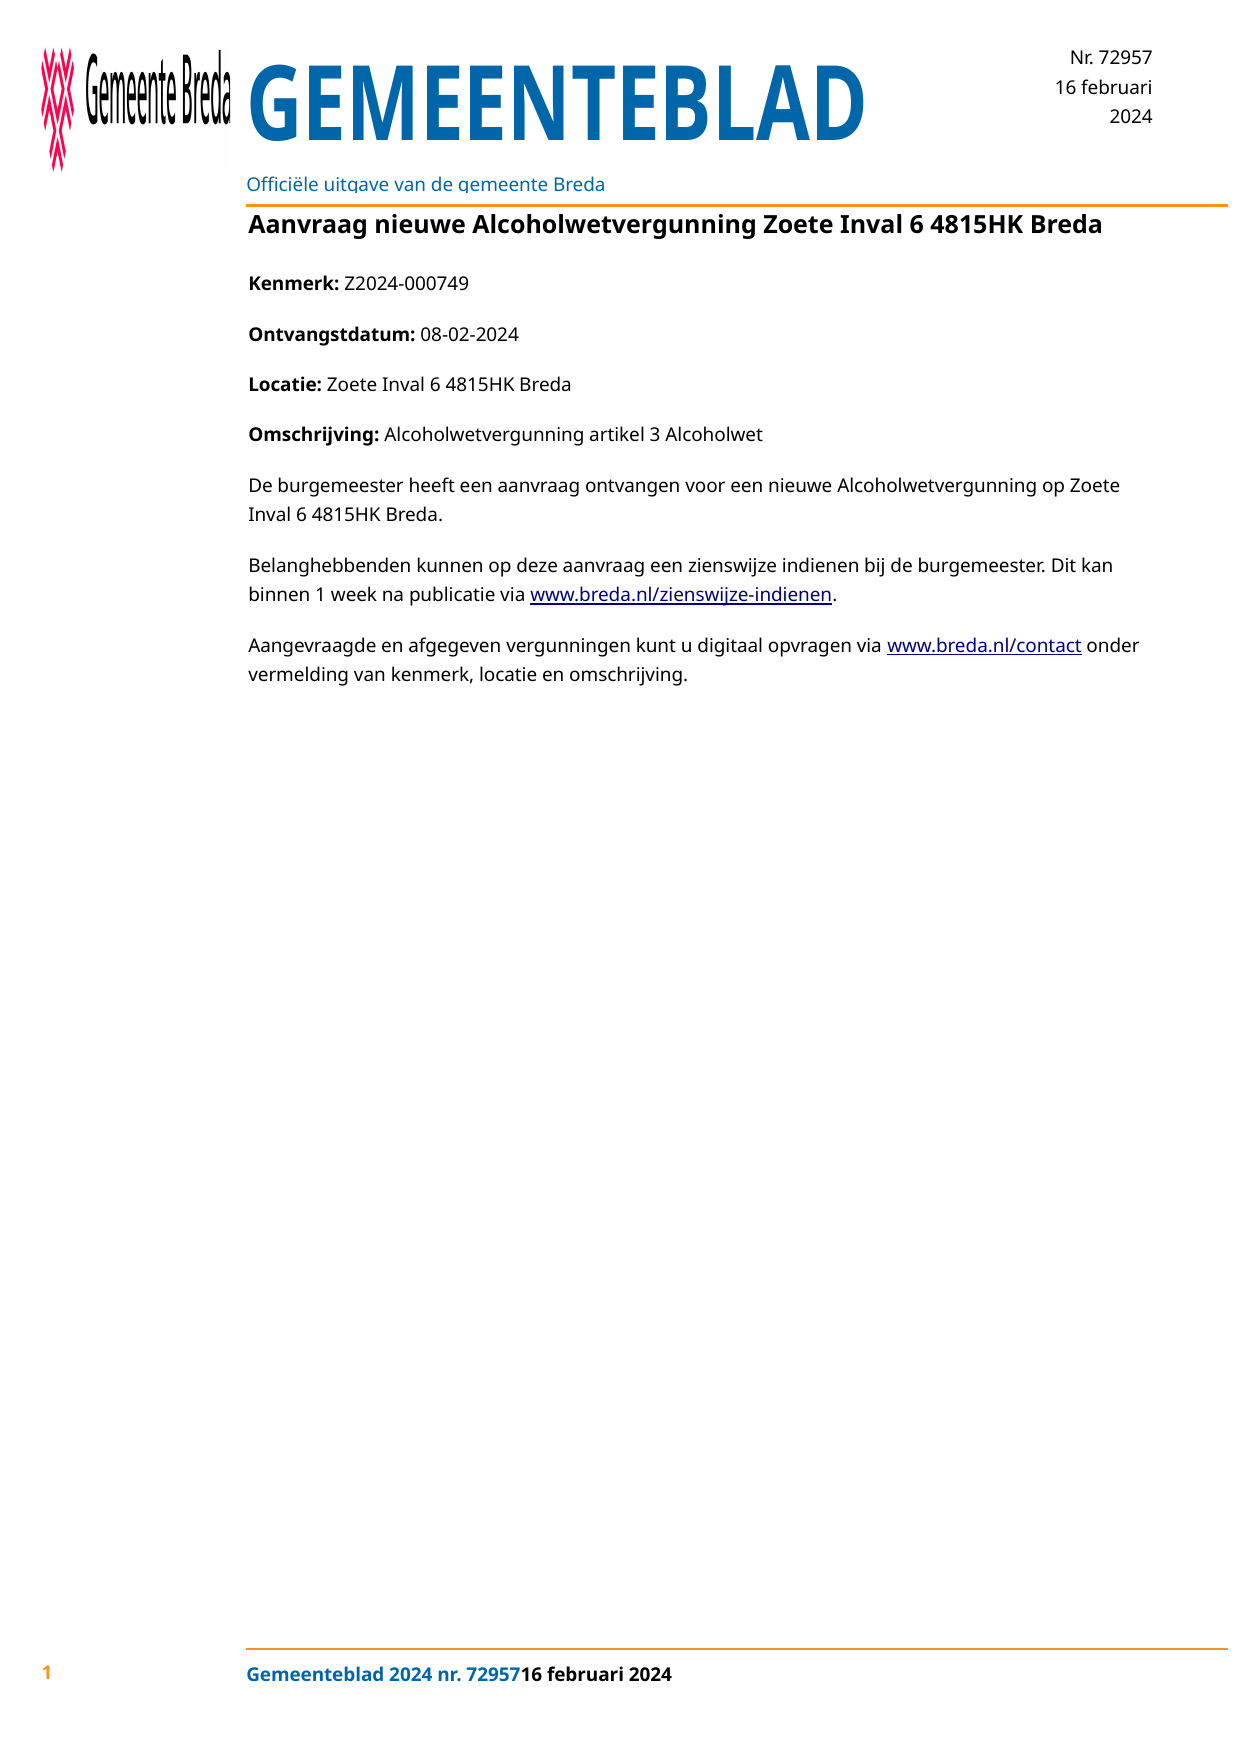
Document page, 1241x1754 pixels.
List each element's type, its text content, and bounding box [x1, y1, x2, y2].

text Aanvraag nieuwe Alcoholwetvergunning Zoete Inval 6 4815HK Breda [248, 207, 1152, 241]
text De burgemeester heeft een aanvraag ontvangen voor een nieuwe Alcoholwetvergunning op Zoete Inval 6 4815HK Breda. [248, 472, 1152, 527]
picture [41, 47, 231, 172]
text Ontvangstdatum: 08-02-2024 [248, 321, 1152, 346]
text Omschrijving: Alcoholwetvergunning artikel 3 Alcoholwet [248, 422, 1152, 447]
text Locatie: Zoete Inval 6 4815HK Breda [248, 371, 1152, 397]
text Belanghebbenden kunnen op deze aanvraag een zienswijze indienen bij de burgemeester. Dit kan binnen 1 week na publicatie via www.breda.nl/zienswijze-indienen. [248, 552, 1152, 607]
text Aangevraagde en afgegeven vergunningen kunt u digitaal opvragen via www.breda.nl/contact onder vermelding van kenmerk, locatie en omschrijving. [248, 632, 1152, 687]
text Kenmerk: Z2024-000749 [248, 270, 1152, 296]
